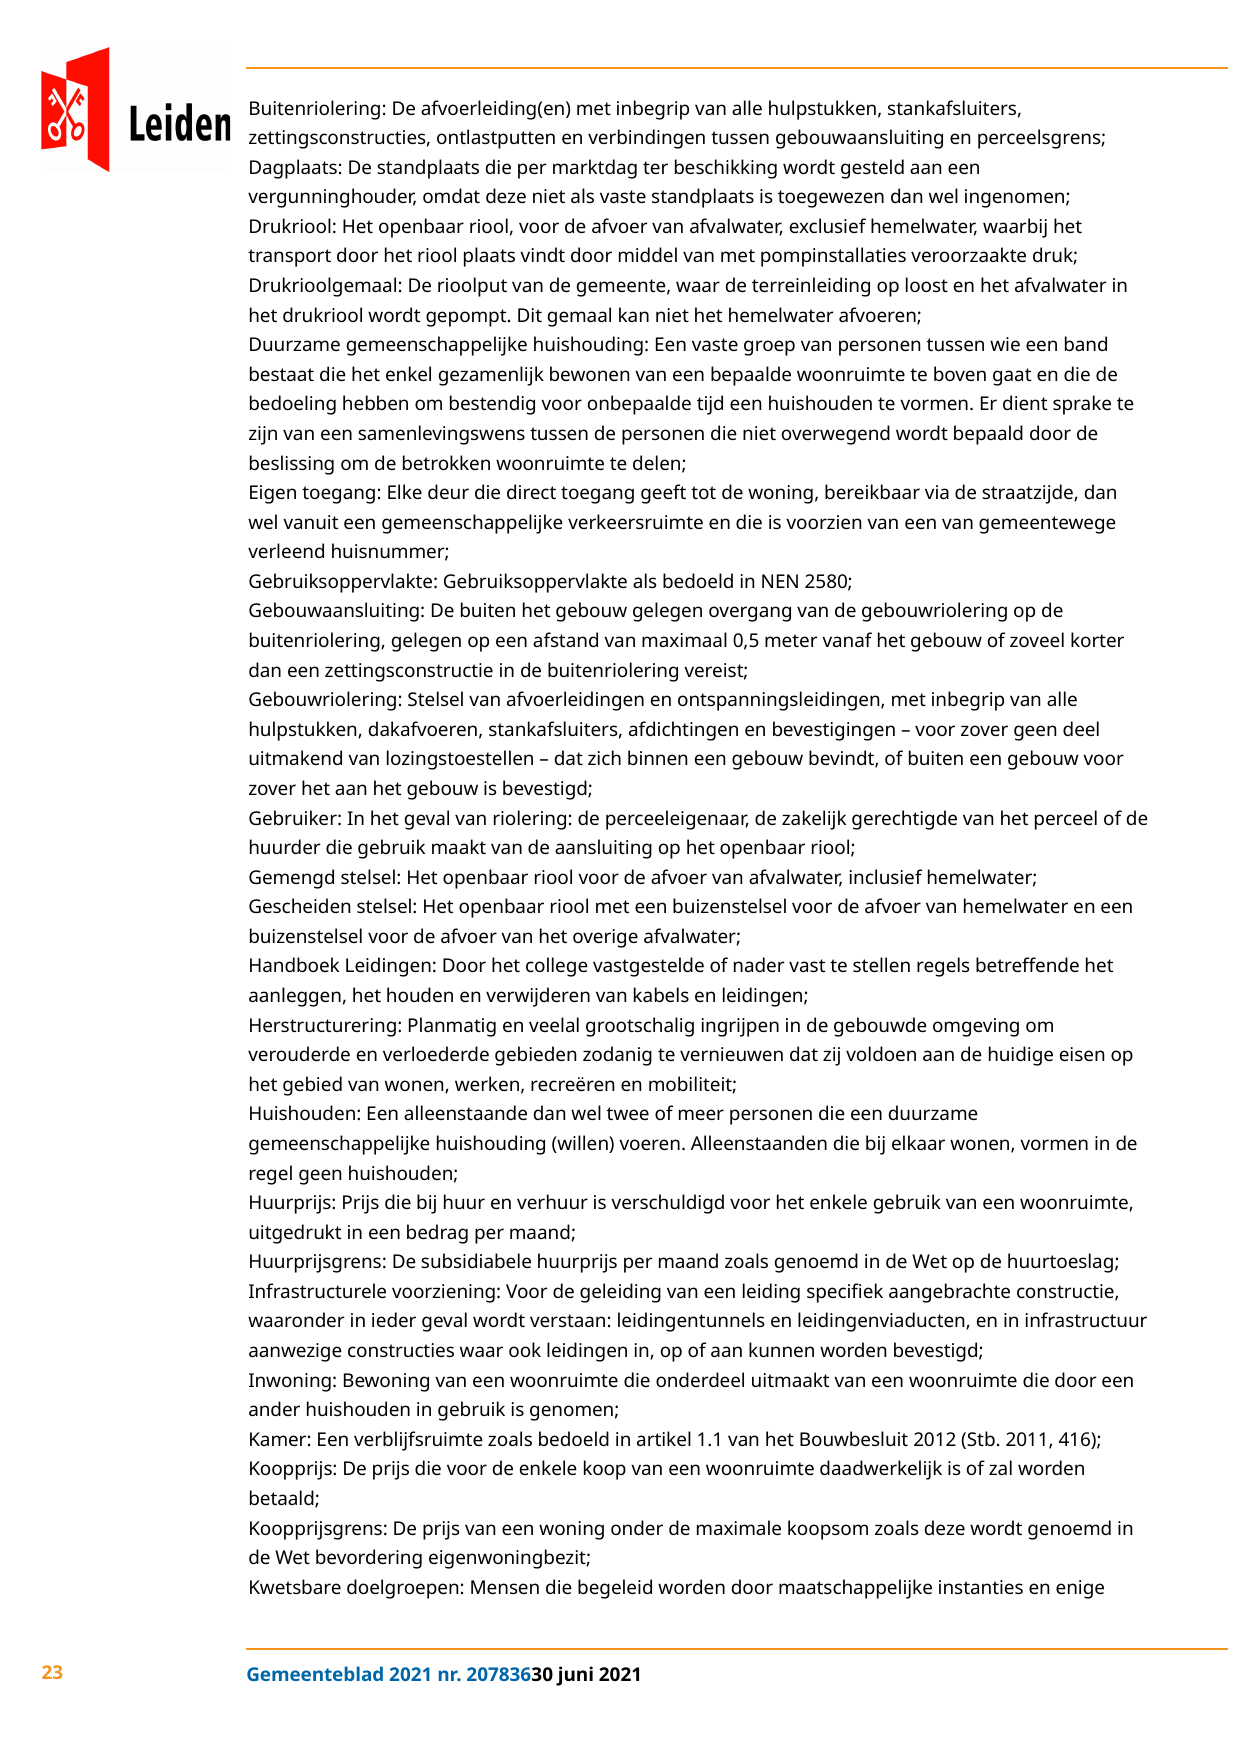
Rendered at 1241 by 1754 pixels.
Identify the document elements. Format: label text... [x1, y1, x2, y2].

text Gebouwriolering: Stelsel van afvoerleidingen en ontspanningsleidingen, met inbegrip van alle hulpstukken, dakafvoeren, stankafsluiters, afdichtingen en bevestigingen – voor zover geen deel uitmakend van lozingstoestellen – dat zich binnen een gebouw bevindt, of buiten een gebouw voor zover het aan het gebouw is bevestigd; [248, 686, 1152, 801]
text Duurzame gemeenschappelijke huishouding: Een vaste groep van personen tussen wie een band bestaat die het enkel gezamenlijk bewonen van een bepaalde woonruimte te boven gaat en die de bedoeling hebben om bestendig voor onbepaalde tijd een huishouden te vormen. Er dient sprake te zijn van een samenlevingswens tussen de personen die niet overwegend wordt bepaald door de beslissing om de betrokken woonruimte te delen; [248, 331, 1152, 476]
text Handboek Leidingen: Door het college vastgestelde of nader vast te stellen regels betreffende het aanleggen, het houden en verwijderen van kabels en leidingen; [248, 953, 1152, 1008]
text Dagplaats: De standplaats die per marktdag ter beschikking wordt gesteld aan een vergunninghouder, omdat deze niet als vaste standplaats is toegewezen dan wel ingenomen; [248, 154, 1152, 209]
text Kamer: Een verblijfsruimte zoals bedoeld in artikel 1.1 van het Bouwbesluit 2012 (Stb. 2011, 416); [248, 1426, 1152, 1452]
text Gescheiden stelsel: Het openbaar riool met een buizenstelsel voor de afvoer van hemelwater en een buizenstelsel voor de afvoer van het overige afvalwater; [248, 893, 1152, 949]
text Gebouwaansluiting: De buiten het gebouw gelegen overgang van de gebouwriolering op de buitenriolering, gelegen op een afstand van maximaal 0,5 meter vanaf het gebouw of zoveel korter dan een zettingsconstructie in de buitenriolering vereist; [248, 598, 1152, 683]
text Koopprijs: De prijs die voor de enkele koop van een woonruimte daadwerkelijk is of zal worden betaald; [248, 1456, 1152, 1511]
text Herstructurering: Planmatig en veelal grootschalig ingrijpen in de gebouwde omgeving om verouderde en verloederde gebieden zodanig te vernieuwen dat zij voldoen aan de huidige eisen op het gebied van wonen, werken, recreëren en mobiliteit; [248, 1012, 1152, 1097]
text Gebruiker: In het geval van riolering: de perceeleigenaar, de zakelijk gerechtigde van het perceel of de huurder die gebruik maakt van de aansluiting op het openbaar riool; [248, 805, 1152, 860]
text Kwetsbare doelgroepen: Mensen die begeleid worden door maatschappelijke instanties en enige [248, 1574, 1152, 1600]
text Buitenriolering: De afvoerleiding(en) met inbegrip van alle hulpstukken, stankafsluiters, zettingsconstructies, ontlastputten en verbindingen tussen gebouwaansluiting en perceelsgrens; [248, 95, 1152, 150]
text Koopprijsgrens: De prijs van een woning onder de maximale koopsom zoals deze wordt genoemd in de Wet bevordering eigenwoningbezit; [248, 1515, 1152, 1570]
text Huurprijsgrens: De subsidiabele huurprijs per maand zoals genoemd in de Wet op de huurtoeslag; [248, 1248, 1152, 1274]
text Gebruiksoppervlakte: Gebruiksoppervlakte als bedoeld in NEN 2580; [248, 568, 1152, 594]
text Infrastructurele voorziening: Voor de geleiding van een leiding specifiek aangebrachte constructie, waaronder in ieder geval wordt verstaan: leidingentunnels en leidingenviaducten, en in infrastructuur aanwezige constructies waar ook leidingen in, op of aan kunnen worden bevestigd; [248, 1278, 1152, 1363]
text Drukrioolgemaal: De rioolput van de gemeente, waar de terreinleiding op loost en het afvalwater in het drukriool wordt gepompt. Dit gemaal kan niet het hemelwater afvoeren; [248, 272, 1152, 328]
text Gemengd stelsel: Het openbaar riool voor de afvoer van afvalwater, inclusief hemelwater; [248, 864, 1152, 890]
text Huishouden: Een alleenstaande dan wel twee of meer personen die een duurzame gemeenschappelijke huishouding (willen) voeren. Alleenstaanden die bij elkaar wonen, vormen in de regel geen huishouden; [248, 1101, 1152, 1186]
text Huurprijs: Prijs die bij huur en verhuur is verschuldigd voor het enkele gebruik van een woonruimte, uitgedrukt in een bedrag per maand; [248, 1189, 1152, 1245]
text Eigen toegang: Elke deur die direct toegang geeft tot de woning, bereikbaar via de straatzijde, dan wel vanuit een gemeenschappelijke verkeersruimte en die is voorzien van een van gemeentewege verleend huisnummer; [248, 479, 1152, 564]
text Drukriool: Het openbaar riool, voor de afvoer van afvalwater, exclusief hemelwater, waarbij het transport door het riool plaats vindt door middel van met pompinstallaties veroorzaakte druk; [248, 213, 1152, 268]
text Inwoning: Bewoning van een woonruimte die onderdeel uitmaakt van een woonruimte die door een ander huishouden in gebruik is genomen; [248, 1367, 1152, 1422]
picture [41, 47, 231, 172]
